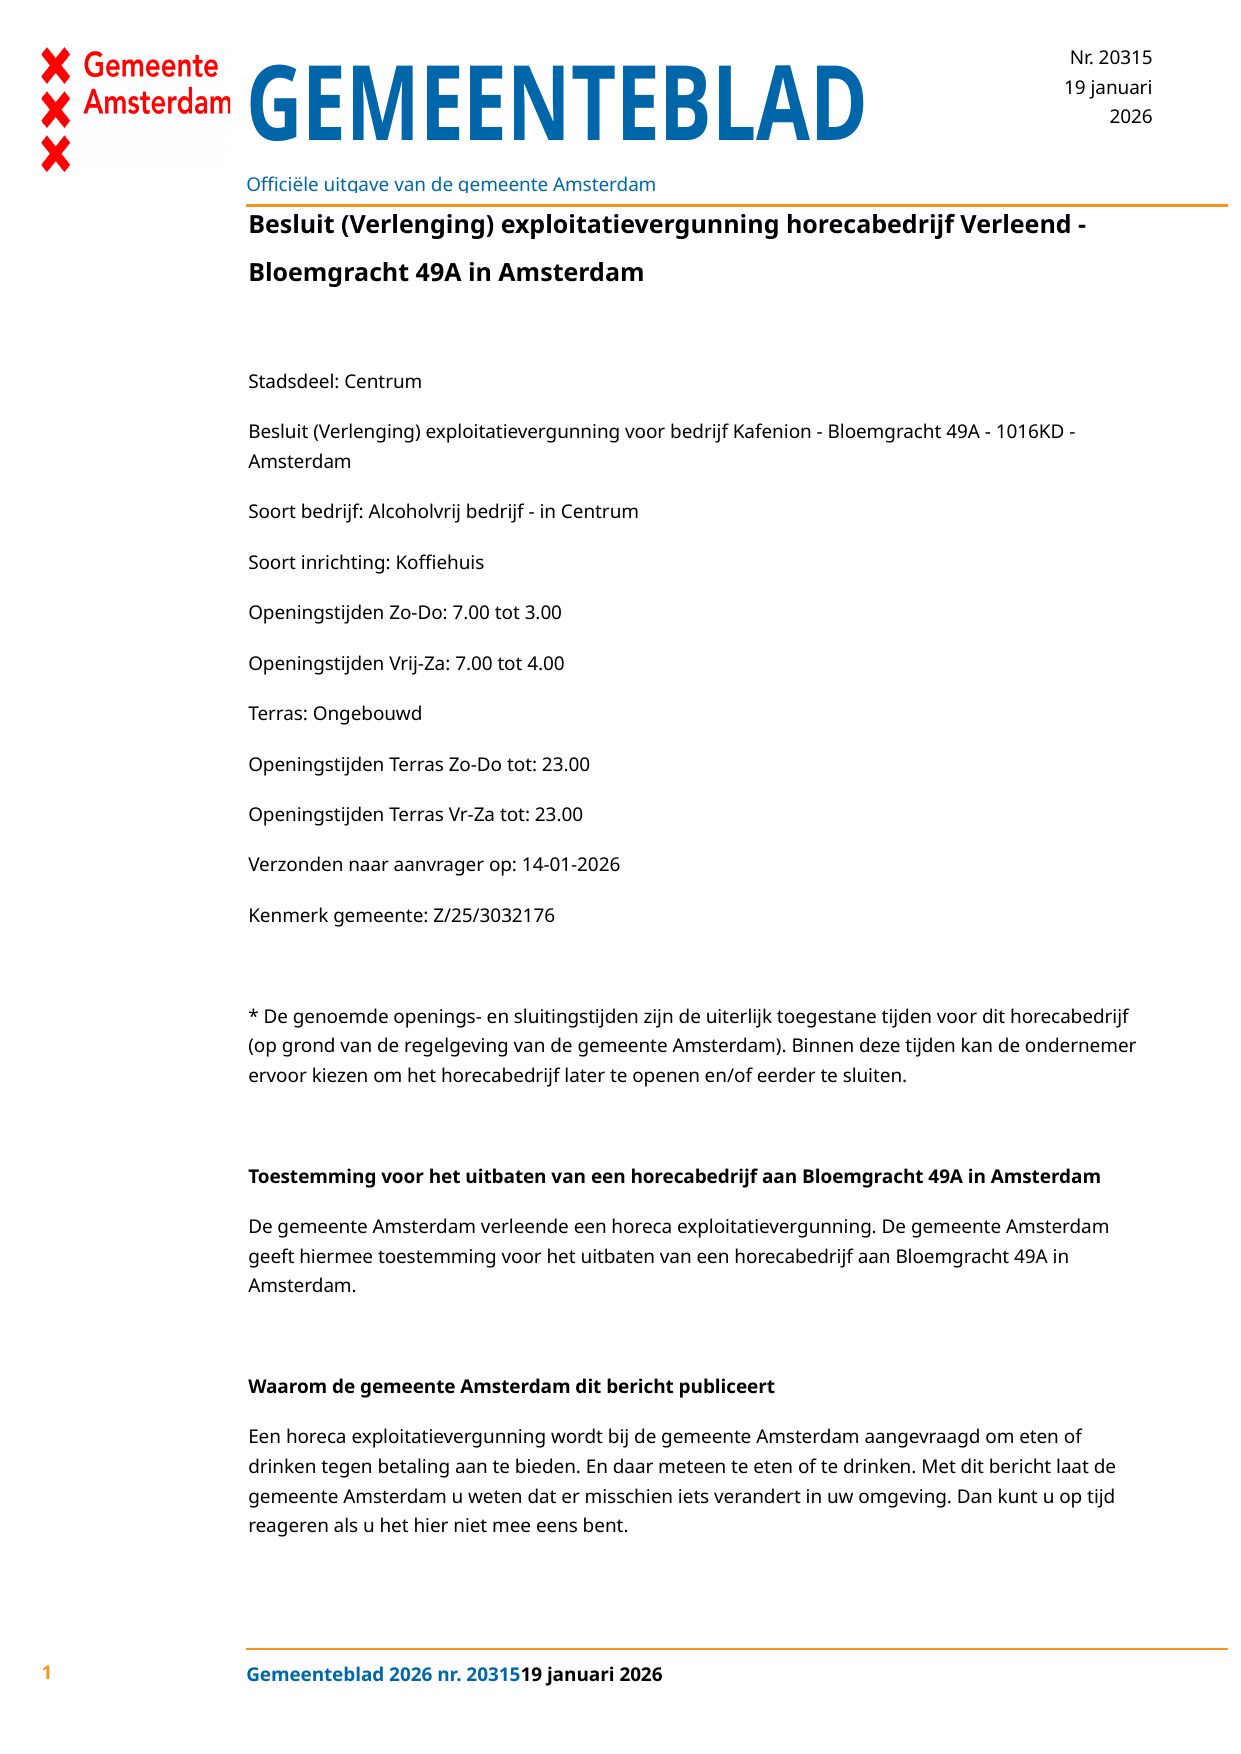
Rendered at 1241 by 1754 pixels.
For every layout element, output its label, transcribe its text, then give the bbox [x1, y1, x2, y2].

text Soort inrichting: Koffiehuis [248, 549, 1152, 575]
text Waarom de gemeente Amsterdam dit bericht publiceert [248, 1373, 1152, 1399]
text Besluit (Verlenging) exploitatievergunning voor bedrijf Kafenion - Bloemgracht 49A - 1016KD - Amsterdam [248, 419, 1152, 474]
text Stadsdeel: Centrum [248, 368, 1152, 394]
text Openingstijden Zo-Do: 7.00 tot 3.00 [248, 599, 1152, 625]
text Een horeca exploitatievergunning wordt bij de gemeente Amsterdam aangevraagd om eten of drinken tegen betaling aan te bieden. En daar meteen te eten of te drinken. Met dit bericht laat de gemeente Amsterdam u weten dat er misschien iets verandert in uw omgeving. Dan kunt u op tijd reageren als u het hier niet mee eens bent. [248, 1424, 1152, 1538]
text Terras: Ongebouwd [248, 700, 1152, 726]
text Openingstijden Vrij-Za: 7.00 tot 4.00 [248, 650, 1152, 676]
text De gemeente Amsterdam verleende een horeca exploitatievergunning. De gemeente Amsterdam geeft hiermee toestemming voor het uitbaten van een horecabedrijf aan Bloemgracht 49A in Amsterdam. [248, 1213, 1152, 1298]
text Kenmerk gemeente: Z/25/3032176 [248, 902, 1152, 928]
picture [41, 47, 231, 172]
text Soort bedrijf: Alcoholvrij bedrijf - in Centrum [248, 499, 1152, 524]
text Openingstijden Terras Vr-Za tot: 23.00 [248, 801, 1152, 827]
text Openingstijden Terras Zo-Do tot: 23.00 [248, 751, 1152, 777]
text Besluit (Verlenging) exploitatievergunning horecabedrijf Verleend - Bloemgracht 49A in Amsterdam [248, 207, 1152, 288]
text * De genoemde openings- en sluitingstijden zijn de uiterlijk toegestane tijden voor dit horecabedrijf (op grond van de regelgeving van de gemeente Amsterdam). Binnen deze tijden kan de ondernemer ervoor kiezen om het horecabedrijf later te openen en/of eerder te sluiten. [248, 1003, 1152, 1088]
text Toestemming voor het uitbaten van een horecabedrijf aan Bloemgracht 49A in Amsterdam [248, 1163, 1152, 1189]
text Verzonden naar aanvrager op: 14-01-2026 [248, 852, 1152, 877]
